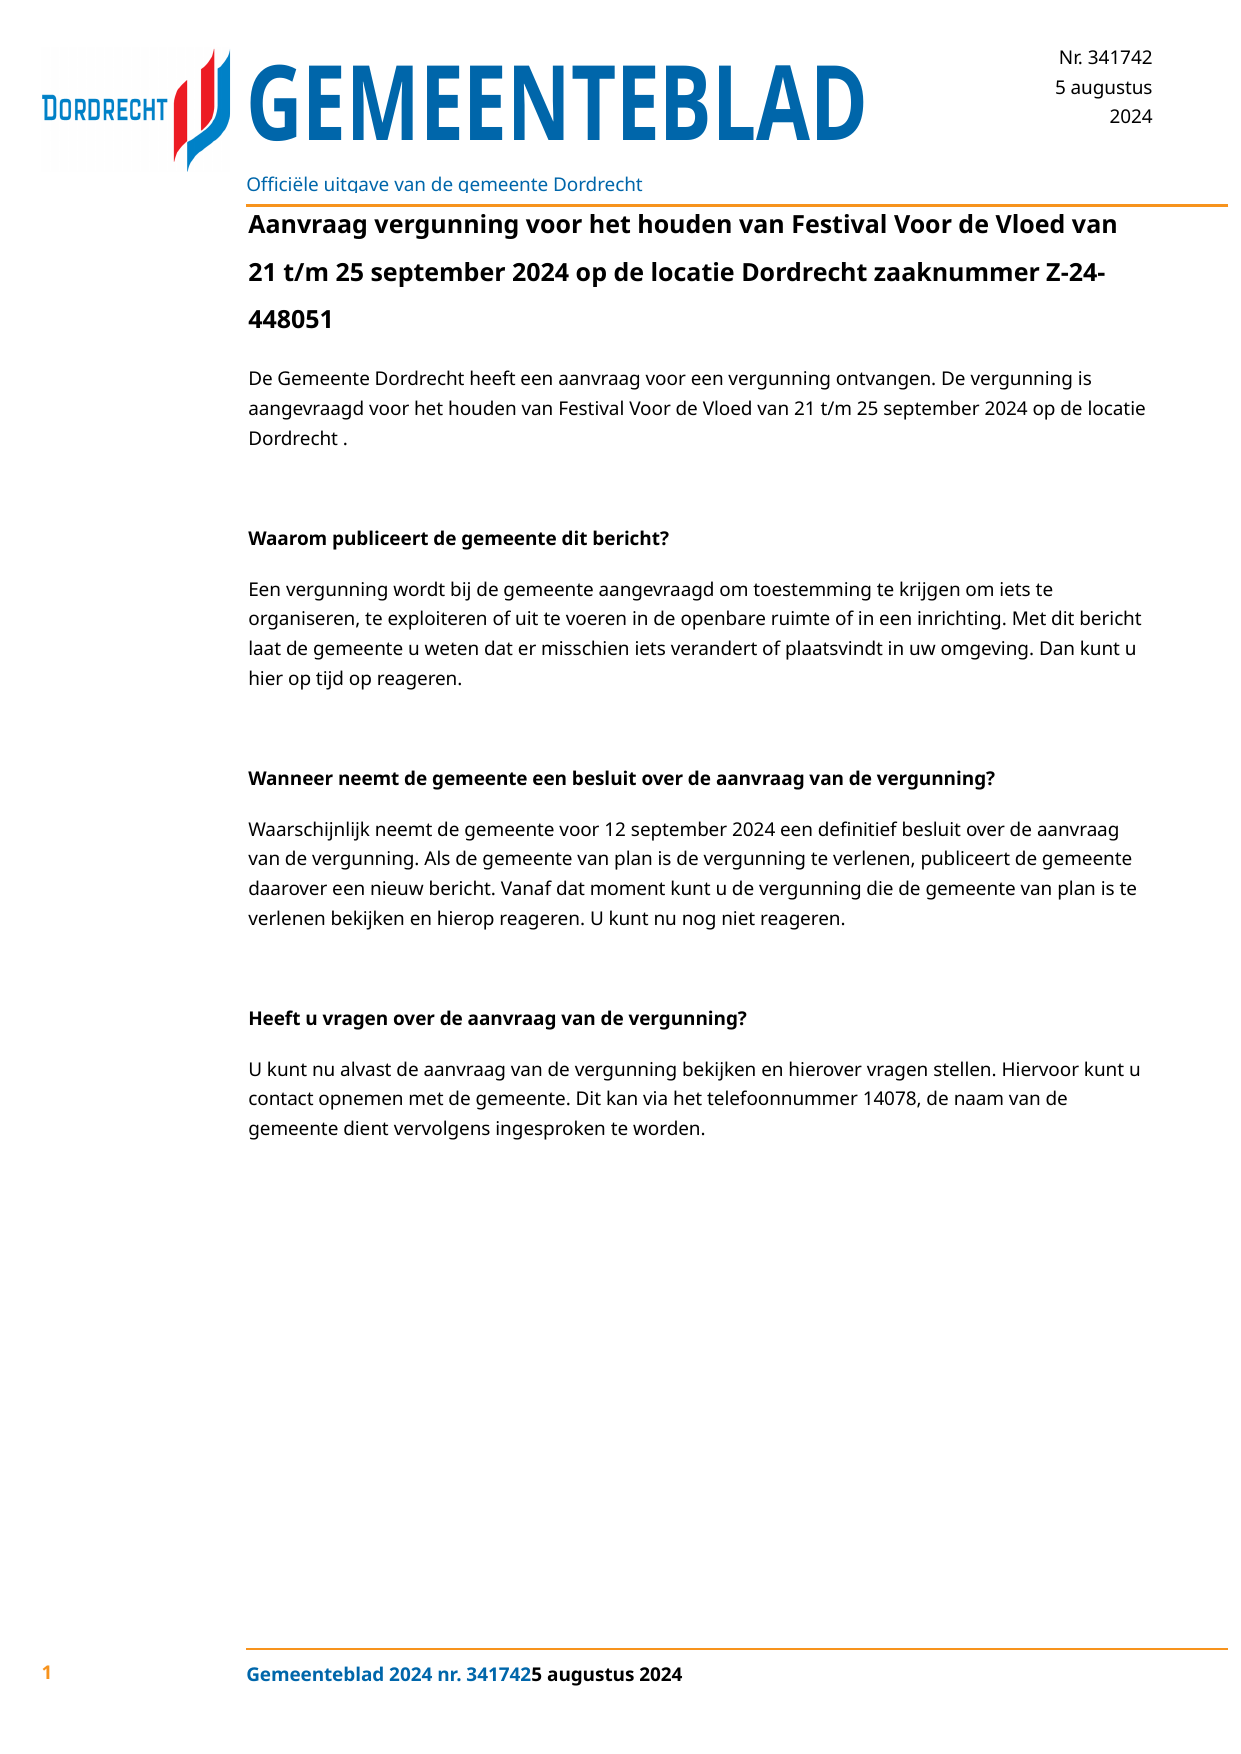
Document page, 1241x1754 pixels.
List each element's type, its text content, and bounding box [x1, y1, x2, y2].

text De Gemeente Dordrecht heeft een aanvraag voor een vergunning ontvangen. De vergunning is aangevraagd voor het houden van Festival Voor de Vloed van 21 t/m 25 september 2024 op de locatie Dordrecht . [248, 366, 1152, 450]
picture [41, 47, 231, 172]
text Een vergunning wordt bij de gemeente aangevraagd om toestemming te krijgen om iets te organiseren, te exploiteren of uit te voeren in de openbare ruimte of in een inrichting. Met dit bericht laat de gemeente u weten dat er misschien iets verandert of plaatsvindt in uw omgeving. Dan kunt u hier op tijd op reageren. [248, 576, 1152, 690]
text U kunt nu alvast de aanvraag van de vergunning bekijken en hierover vragen stellen. Hiervoor kunt u contact opnemen met de gemeente. Dit kan via het telefoonnummer 14078, de naam van de gemeente dient vervolgens ingesproken te worden. [248, 1056, 1152, 1141]
text Aanvraag vergunning voor het houden van Festival Voor de Vloed van 21 t/m 25 september 2024 op de locatie Dordrecht zaaknummer Z-24-448051 [248, 207, 1152, 336]
text Heeft u vragen over de aanvraag van de vergunning? [248, 1006, 1152, 1031]
text Waarom publiceert de gemeente dit bericht? [248, 526, 1152, 551]
text Waarschijnlijk neemt de gemeente voor 12 september 2024 een definitief besluit over de aanvraag van de vergunning. Als de gemeente van plan is de vergunning te verlenen, publiceert de gemeente daarover een nieuw bericht. Vanaf dat moment kunt u de vergunning die de gemeente van plan is te verlenen bekijken en hierop reageren. U kunt nu nog niet reageren. [248, 816, 1152, 930]
text Wanneer neemt de gemeente een besluit over de aanvraag van de vergunning? [248, 766, 1152, 791]
